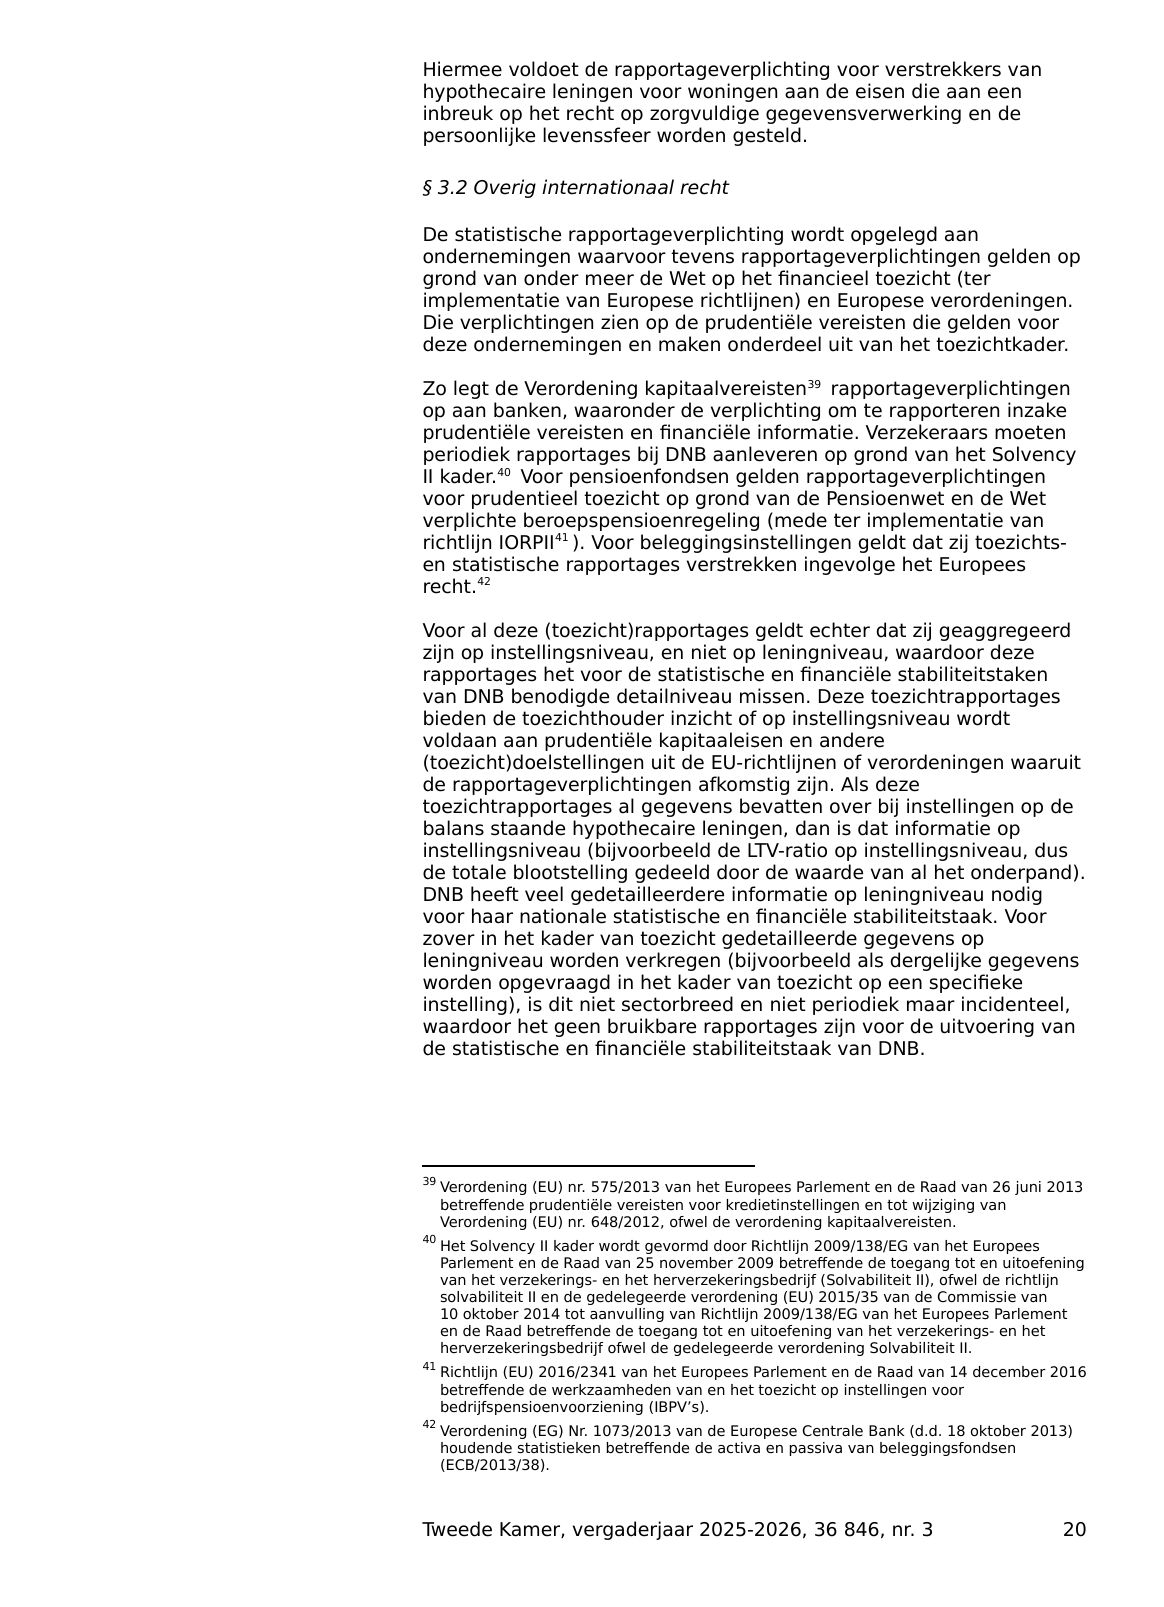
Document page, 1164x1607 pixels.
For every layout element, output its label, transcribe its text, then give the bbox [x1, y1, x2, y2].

text Voor al deze (toezicht)rapportages geldt echter dat zij geaggregeerd zijn op instellingsniveau, en niet op leningniveau, waardoor deze rapportages het voor de statistische en financiële stabiliteitstaken van DNB benodigde detailniveau missen. Deze toezichtrapportages bieden de toezichthouder inzicht of op instellingsniveau wordt voldaan aan prudentiële kapitaaleisen en andere (toezicht)doelstellingen uit de EU-richtlijnen of verordeningen waaruit de rapportageverplichtingen afkomstig zijn. Als deze toezichtrapportages al gegevens bevatten over bij instellingen op de balans staande hypothecaire leningen, dan is dat informatie op instellingsniveau (bijvoorbeeld de LTV-ratio op instellingsniveau, dus de totale blootstelling gedeeld door de waarde van al het onderpand). DNB heeft veel gedetailleerdere informatie op leningniveau nodig voor haar nationale statistische en financiële stabiliteitstaak. Voor zover in het kader van toezicht gedetailleerde gegevens op leningniveau worden verkregen (bijvoorbeeld als dergelijke gegevens worden opgevraagd in het kader van toezicht op een specifieke instelling), is dit niet sectorbreed en niet periodiek maar incidenteel, waardoor het geen bruikbare rapportages zijn voor de uitvoering van de statistische en financiële stabiliteitstaak van DNB. [422, 620, 1087, 1059]
text Verordening (EU) nr. 575/2013 van het Europees Parlement en de Raad van 26 juni 2013 betreffende prudentiële vereisten voor kredietinstellingen en tot wijziging van Verordening (EU) nr. 648/2012, ofwel de verordening kapitaalvereisten. [422, 1175, 1087, 1231]
text Richtlijn (EU) 2016/2341 van het Europees Parlement en de Raad van 14 december 2016 betreffende de werkzaamheden van en het toezicht op instellingen voor bedrijfspensioenvoorziening (IBPV’s). [422, 1360, 1087, 1416]
text Hiermee voldoet de rapportageverplichting voor verstrekkers van hypothecaire leningen voor woningen aan de eisen die aan een inbreuk op het recht op zorgvuldige gegevensverwerking en de persoonlijke levenssfeer worden gesteld. [422, 59, 1087, 147]
text Verordening (EG) Nr. 1073/2013 van de Europese Centrale Bank (d.d. 18 oktober 2013) houdende statistieken betreffende de activa en passiva van beleggingsfondsen (ECB/2013/38). [422, 1418, 1087, 1474]
text Het Solvency II kader wordt gevormd door Richtlijn 2009/138/EG van het Europees Parlement en de Raad van 25 november 2009 betreffende de toegang tot en uitoefening van het verzekerings- en het herverzekeringsbedrijf (Solvabiliteit II), ofwel de richtlijn solvabiliteit II en de gedelegeerde verordening (EU) 2015/35 van de Commissie van 10 oktober 2014 tot aanvulling van Richtlijn 2009/138/EG van het Europees Parlement en de Raad betreffende de toegang tot en uitoefening van het verzekerings- en het herverzekeringsbedrijf ofwel de gedelegeerde verordening Solvabiliteit II. [422, 1233, 1087, 1357]
text De statistische rapportageverplichting wordt opgelegd aan ondernemingen waarvoor tevens rapportageverplichtingen gelden op grond van onder meer de Wet op het financieel toezicht (ter implementatie van Europese richtlijnen) en Europese verordeningen. Die verplichtingen zien op de prudentiële vereisten die gelden voor deze ondernemingen en maken onderdeel uit van het toezichtkader. [422, 224, 1087, 356]
text Zo legt de Verordening kapitaalvereisten rapportageverplichtingen op aan banken, waaronder de verplichting om te rapporteren inzake prudentiële vereisten en financiële informatie. Verzekeraars moeten periodiek rapportages bij DNB aanleveren op grond van het Solvency II kader. Voor pensioenfondsen gelden rapportageverplichtingen voor prudentieel toezicht op grond van de Pensioenwet en de Wet verplichte beroepspensioenregeling (mede ter implementatie van richtlijn IORPII). Voor beleggingsinstellingen geldt dat zij toezichts- en statistische rapportages verstrekken ingevolge het Europees recht. [422, 378, 1087, 598]
subtitle § 3.2 Overig internationaal recht [422, 177, 1087, 199]
